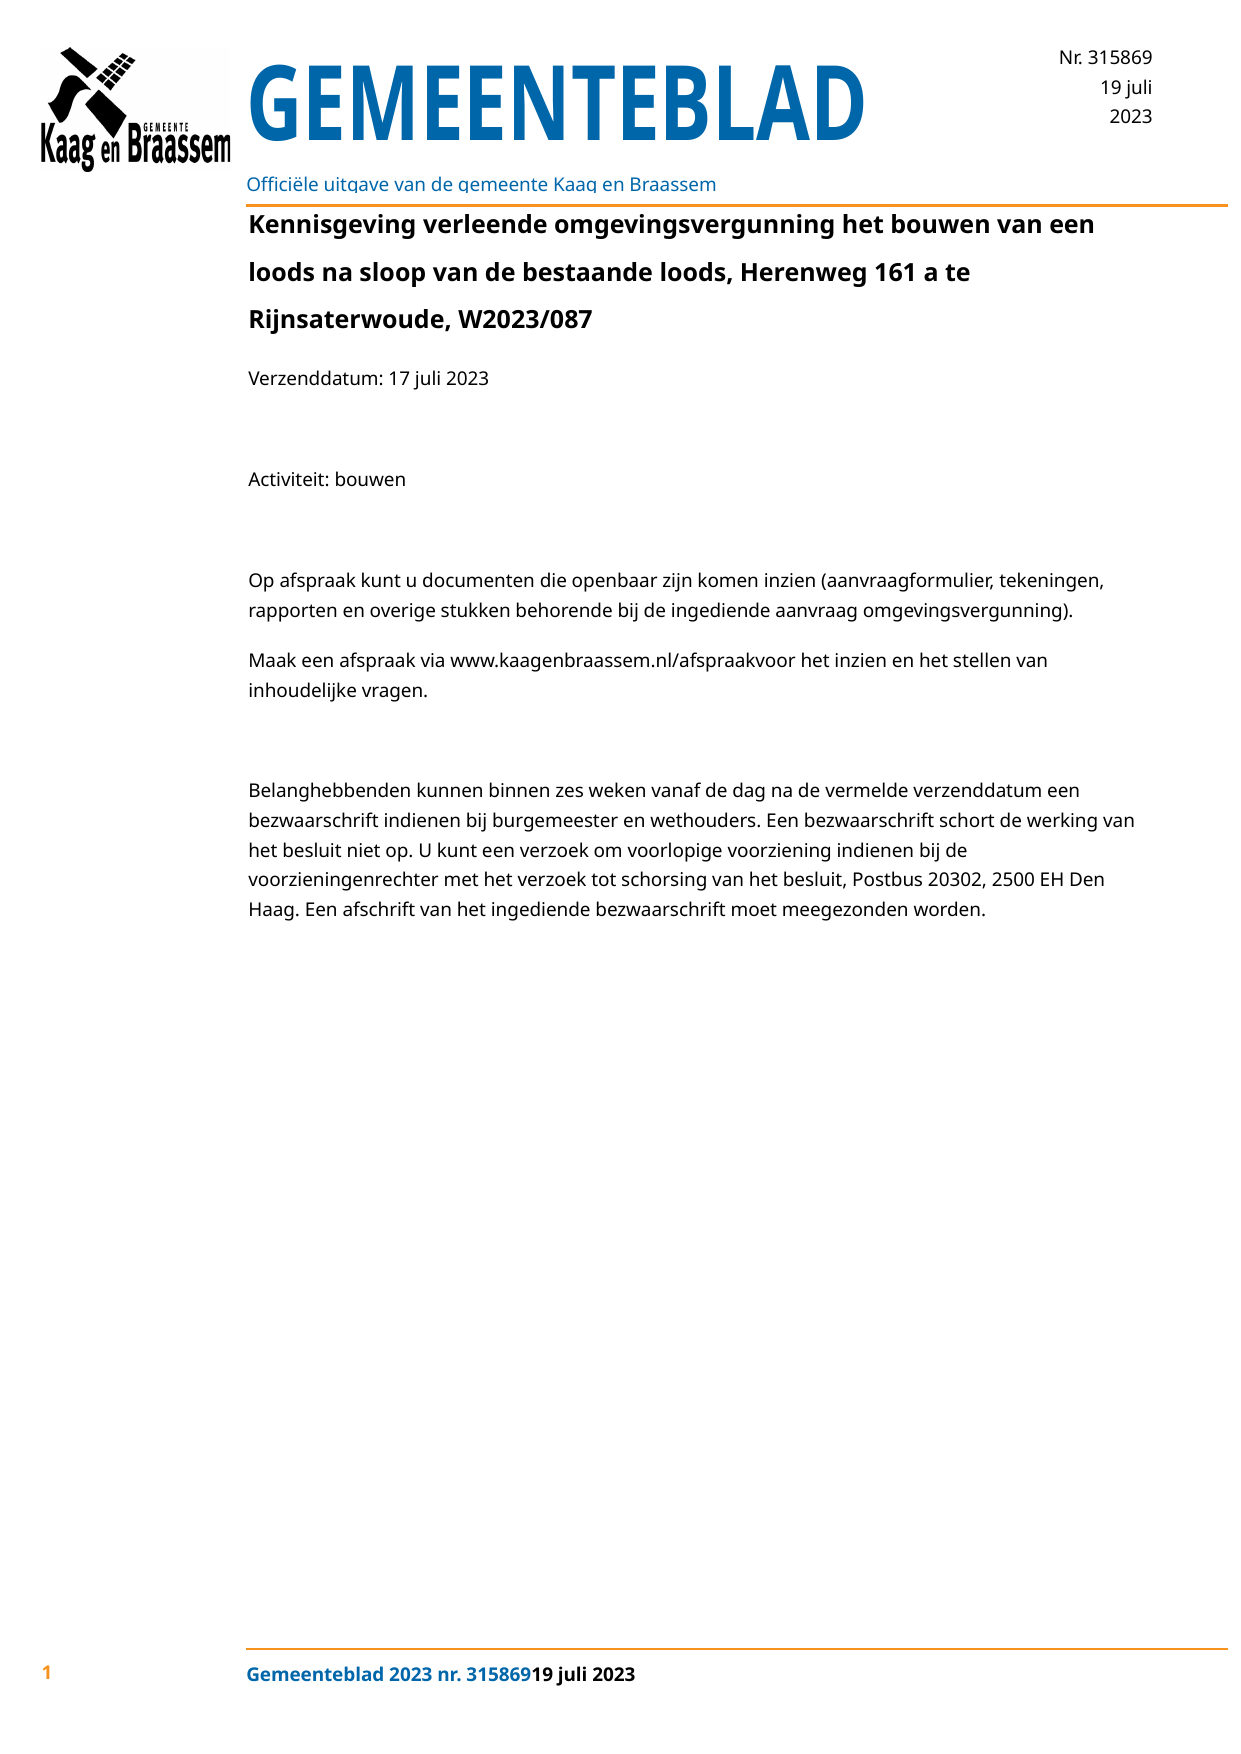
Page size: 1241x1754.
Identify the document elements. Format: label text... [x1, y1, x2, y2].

text Kennisgeving verleende omgevingsvergunning het bouwen van een loods na sloop van de bestaande loods, Herenweg 161 a te Rijnsaterwoude, W2023/087 [248, 207, 1152, 336]
text Verzenddatum: 17 juli 2023 [248, 366, 1152, 391]
text Activiteit: bouwen [248, 466, 1152, 492]
text Maak een afspraak via www.kaagenbraassem.nl/afspraakvoor het inzien en het stellen van inhoudelijke vragen. [248, 647, 1152, 702]
text Belanghebbenden kunnen binnen zes weken vanaf de dag na de vermelde verzenddatum een bezwaarschrift indienen bij burgemeester en wethouders. Een bezwaarschrift schort de werking van het besluit niet op. U kunt een verzoek om voorlopige voorziening indienen bij de voorzieningenrechter met het verzoek tot schorsing van het besluit, Postbus 20302, 2500 EH Den Haag. Een afschrift van het ingediende bezwaarschrift moet meegezonden worden. [248, 778, 1152, 922]
text Op afspraak kunt u documenten die openbaar zijn komen inzien (aanvraagformulier, tekeningen, rapporten en overige stukken behorende bij de ingediende aanvraag omgevingsvergunning). [248, 567, 1152, 622]
picture [41, 47, 231, 172]
